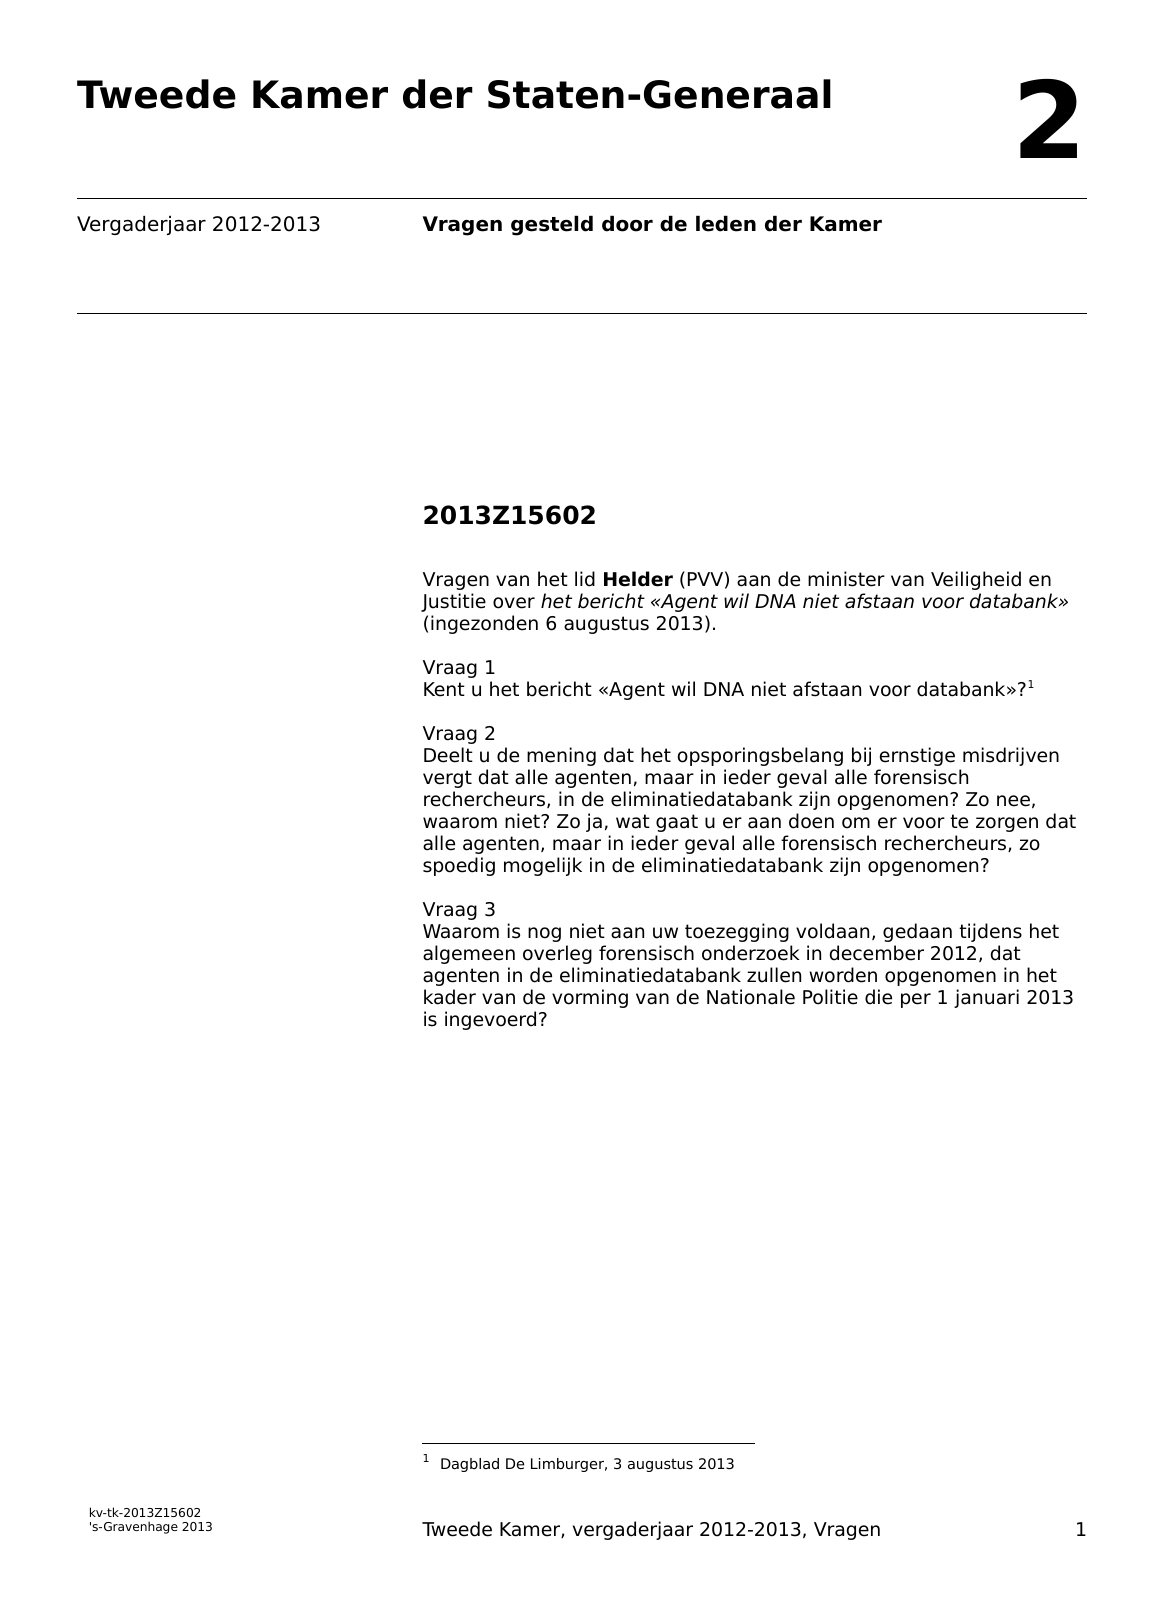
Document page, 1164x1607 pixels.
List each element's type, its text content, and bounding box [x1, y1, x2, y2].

text kv-tk-2013Z15602 [88, 1506, 323, 1520]
text Deelt u de mening dat het opsporingsbelang bij ernstige misdrijven vergt dat alle agenten, maar in ieder geval alle forensisch rechercheurs, in de eliminatiedatabank zijn opgenomen? Zo nee, waarom niet? Zo ja, wat gaat u er aan doen om er voor te zorgen dat alle agenten, maar in ieder geval alle forensisch rechercheurs, zo spoedig mogelijk in de eliminatiedatabank zijn opgenomen? [422, 745, 1087, 877]
text Vraag 2 [422, 723, 1087, 745]
table_cell Vragen gesteld door de leden der Kamer [422, 199, 1087, 313]
table_header 2 [886, 59, 1087, 198]
text Waarom is nog niet aan uw toezegging voldaan, gedaan tijdens het algemeen overleg forensisch onderzoek in december 2012, dat agenten in de eliminatiedatabank zullen worden opgenomen in het kader van de vorming van de Nationale Politie die per 1 januari 2013 is ingevoerd? [422, 921, 1087, 1031]
text Kent u het bericht «Agent wil DNA niet afstaan voor databank»? [422, 679, 1087, 701]
text 2013Z15602 [422, 501, 1087, 531]
text Dagblad De Limburger, 3 augustus 2013 [422, 1452, 1087, 1474]
text Vraag 3 [422, 899, 1087, 921]
text Vragen van het lid Helder (PVV) aan de minister van Veiligheid en Justitie over het bericht «Agent wil DNA niet afstaan voor databank» (ingezonden 6 augustus 2013). [422, 569, 1087, 635]
text Vraag 1 [422, 657, 1087, 679]
table_header Tweede Kamer der Staten-Generaal [77, 59, 886, 198]
table_cell Vergaderjaar 2012-2013 [77, 199, 422, 313]
text 's-Gravenhage 2013 [88, 1520, 323, 1534]
